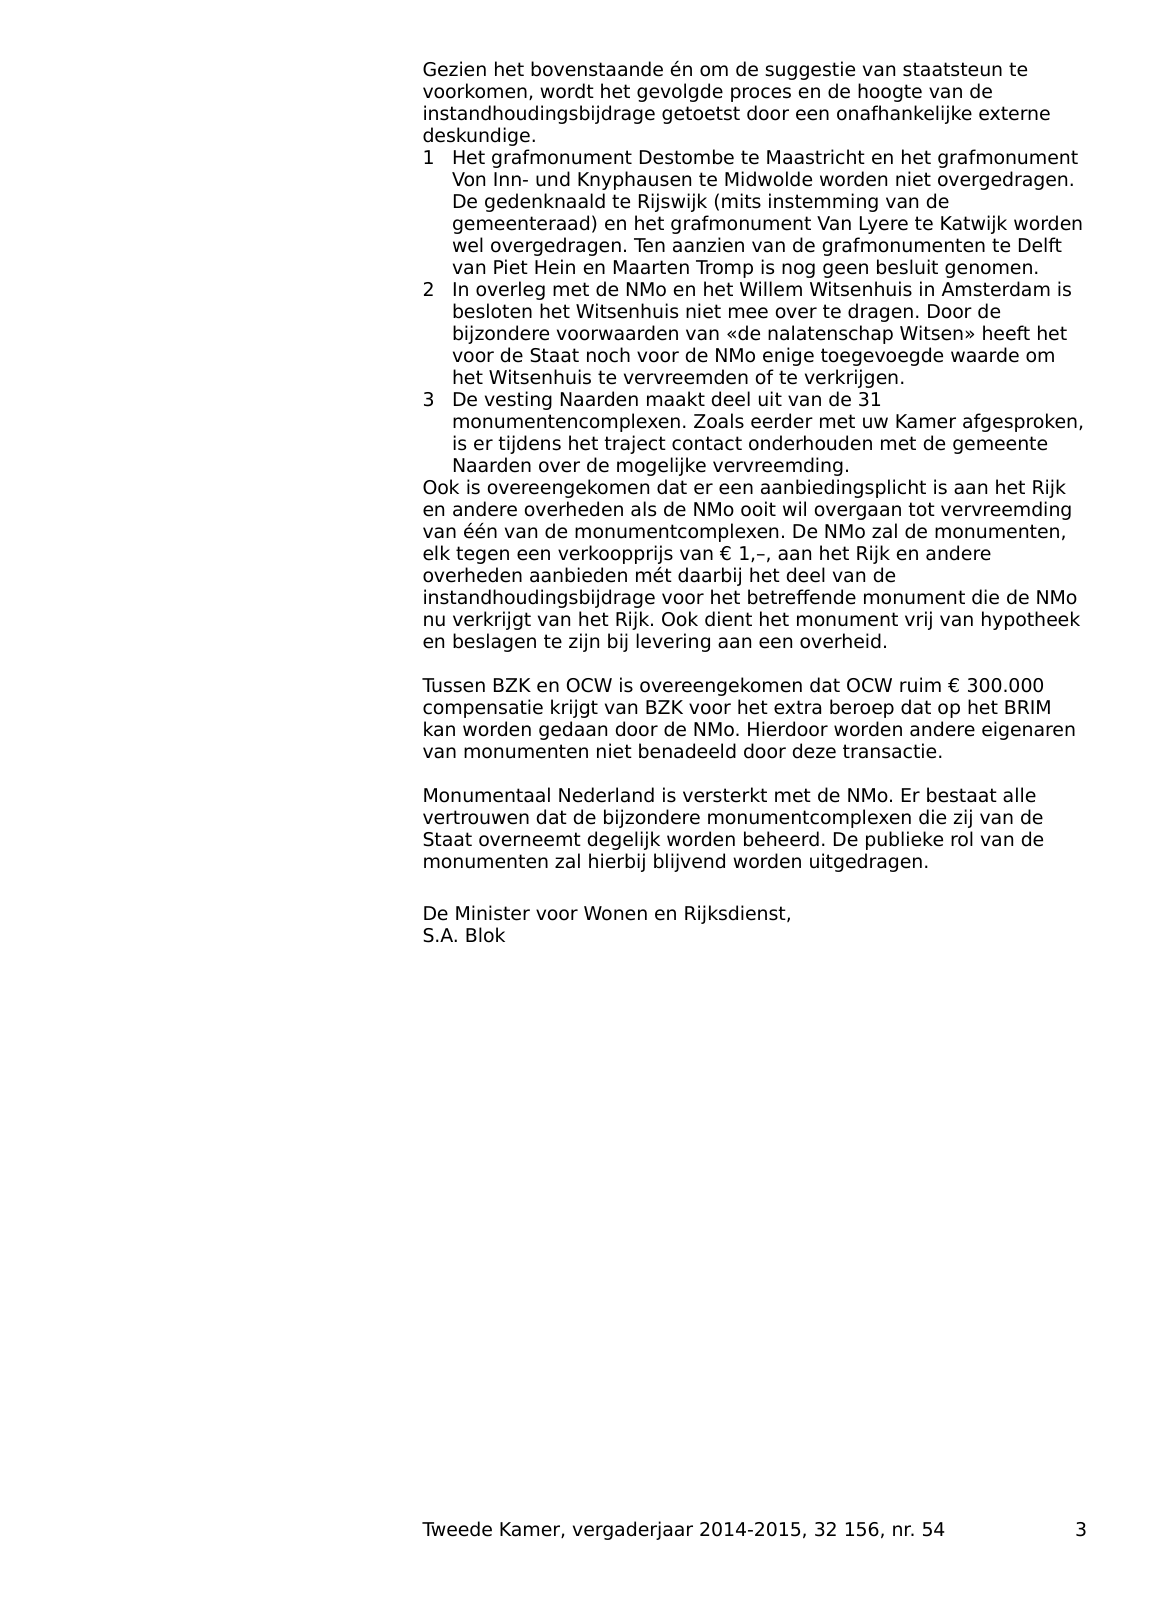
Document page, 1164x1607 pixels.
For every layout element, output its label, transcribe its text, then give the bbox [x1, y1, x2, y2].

text De Minister voor Wonen en Rijksdienst, S.A. Blok [422, 903, 1087, 947]
text 2 In overleg met de NMo en het Willem Witsenhuis in Amsterdam is besloten het Witsenhuis niet mee over te dragen. Door de bijzondere voorwaarden van «de nalatenschap Witsen» heeft het voor de Staat noch voor de NMo enige toegevoegde waarde om het Witsenhuis te vervreemden of te verkrijgen. [422, 279, 1087, 389]
text Tussen BZK en OCW is overeengekomen dat OCW ruim € 300.000 compensatie krijgt van BZK voor het extra beroep dat op het BRIM kan worden gedaan door de NMo. Hierdoor worden andere eigenaren van monumenten niet benadeeld door deze transactie. [422, 675, 1087, 763]
text 1 Het grafmonument Destombe te Maastricht en het grafmonument Von Inn- und Knyphausen te Midwolde worden niet overgedragen. De gedenknaald te Rijswijk (mits instemming van de gemeenteraad) en het grafmonument Van Lyere te Katwijk worden wel overgedragen. Ten aanzien van de grafmonumenten te Delft van Piet Hein en Maarten Tromp is nog geen besluit genomen. [422, 147, 1087, 279]
text Monumentaal Nederland is versterkt met de NMo. Er bestaat alle vertrouwen dat de bijzondere monumentcomplexen die zij van de Staat overneemt degelijk worden beheerd. De publieke rol van de monumenten zal hierbij blijvend worden uitgedragen. [422, 785, 1087, 873]
text Ook is overeengekomen dat er een aanbiedingsplicht is aan het Rijk en andere overheden als de NMo ooit wil overgaan tot vervreemding van één van de monumentcomplexen. De NMo zal de monumenten, elk tegen een verkoopprijs van € 1,–, aan het Rijk en andere overheden aanbieden mét daarbij het deel van de instandhoudingsbijdrage voor het betreffende monument die de NMo nu verkrijgt van het Rijk. Ook dient het monument vrij van hypotheek en beslagen te zijn bij levering aan een overheid. [422, 477, 1087, 652]
text 3 De vesting Naarden maakt deel uit van de 31 monumentencomplexen. Zoals eerder met uw Kamer afgesproken, is er tijdens het traject contact onderhouden met de gemeente Naarden over de mogelijke vervreemding. [422, 389, 1087, 477]
text Gezien het bovenstaande én om de suggestie van staatsteun te voorkomen, wordt het gevolgde proces en de hoogte van de instandhoudingsbijdrage getoetst door een onafhankelijke externe deskundige. [422, 59, 1087, 147]
